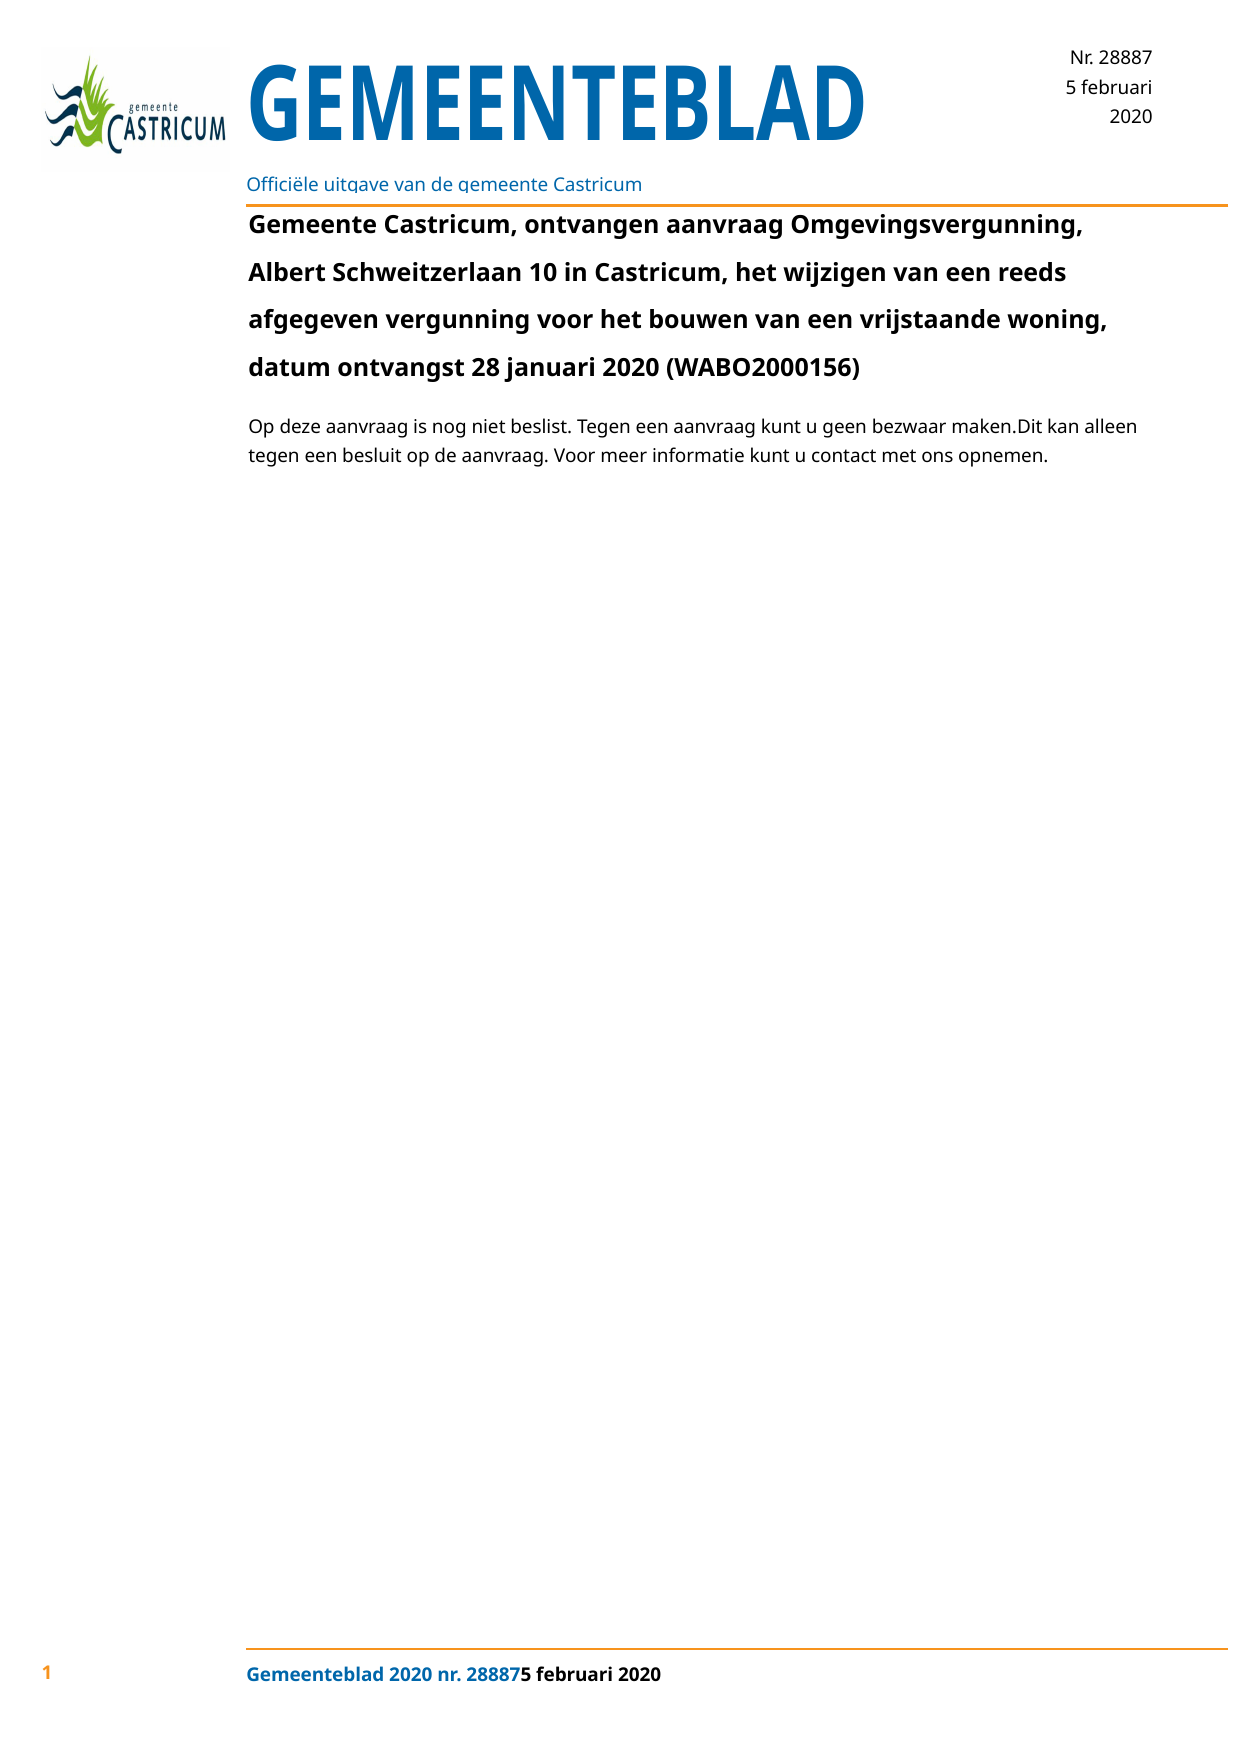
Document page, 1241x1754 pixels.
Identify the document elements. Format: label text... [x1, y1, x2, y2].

text Op deze aanvraag is nog niet beslist. Tegen een aanvraag kunt u geen bezwaar maken.Dit kan alleen tegen een besluit op de aanvraag. Voor meer informatie kunt u contact met ons opnemen. [248, 413, 1152, 468]
text Gemeente Castricum, ontvangen aanvraag Omgevingsvergunning, Albert Schweitzerlaan 10 in Castricum, het wijzigen van een reeds afgegeven vergunning voor het bouwen van een vrijstaande woning, datum ontvangst 28 januari 2020 (WABO2000156) [248, 207, 1152, 384]
picture [41, 47, 231, 172]
